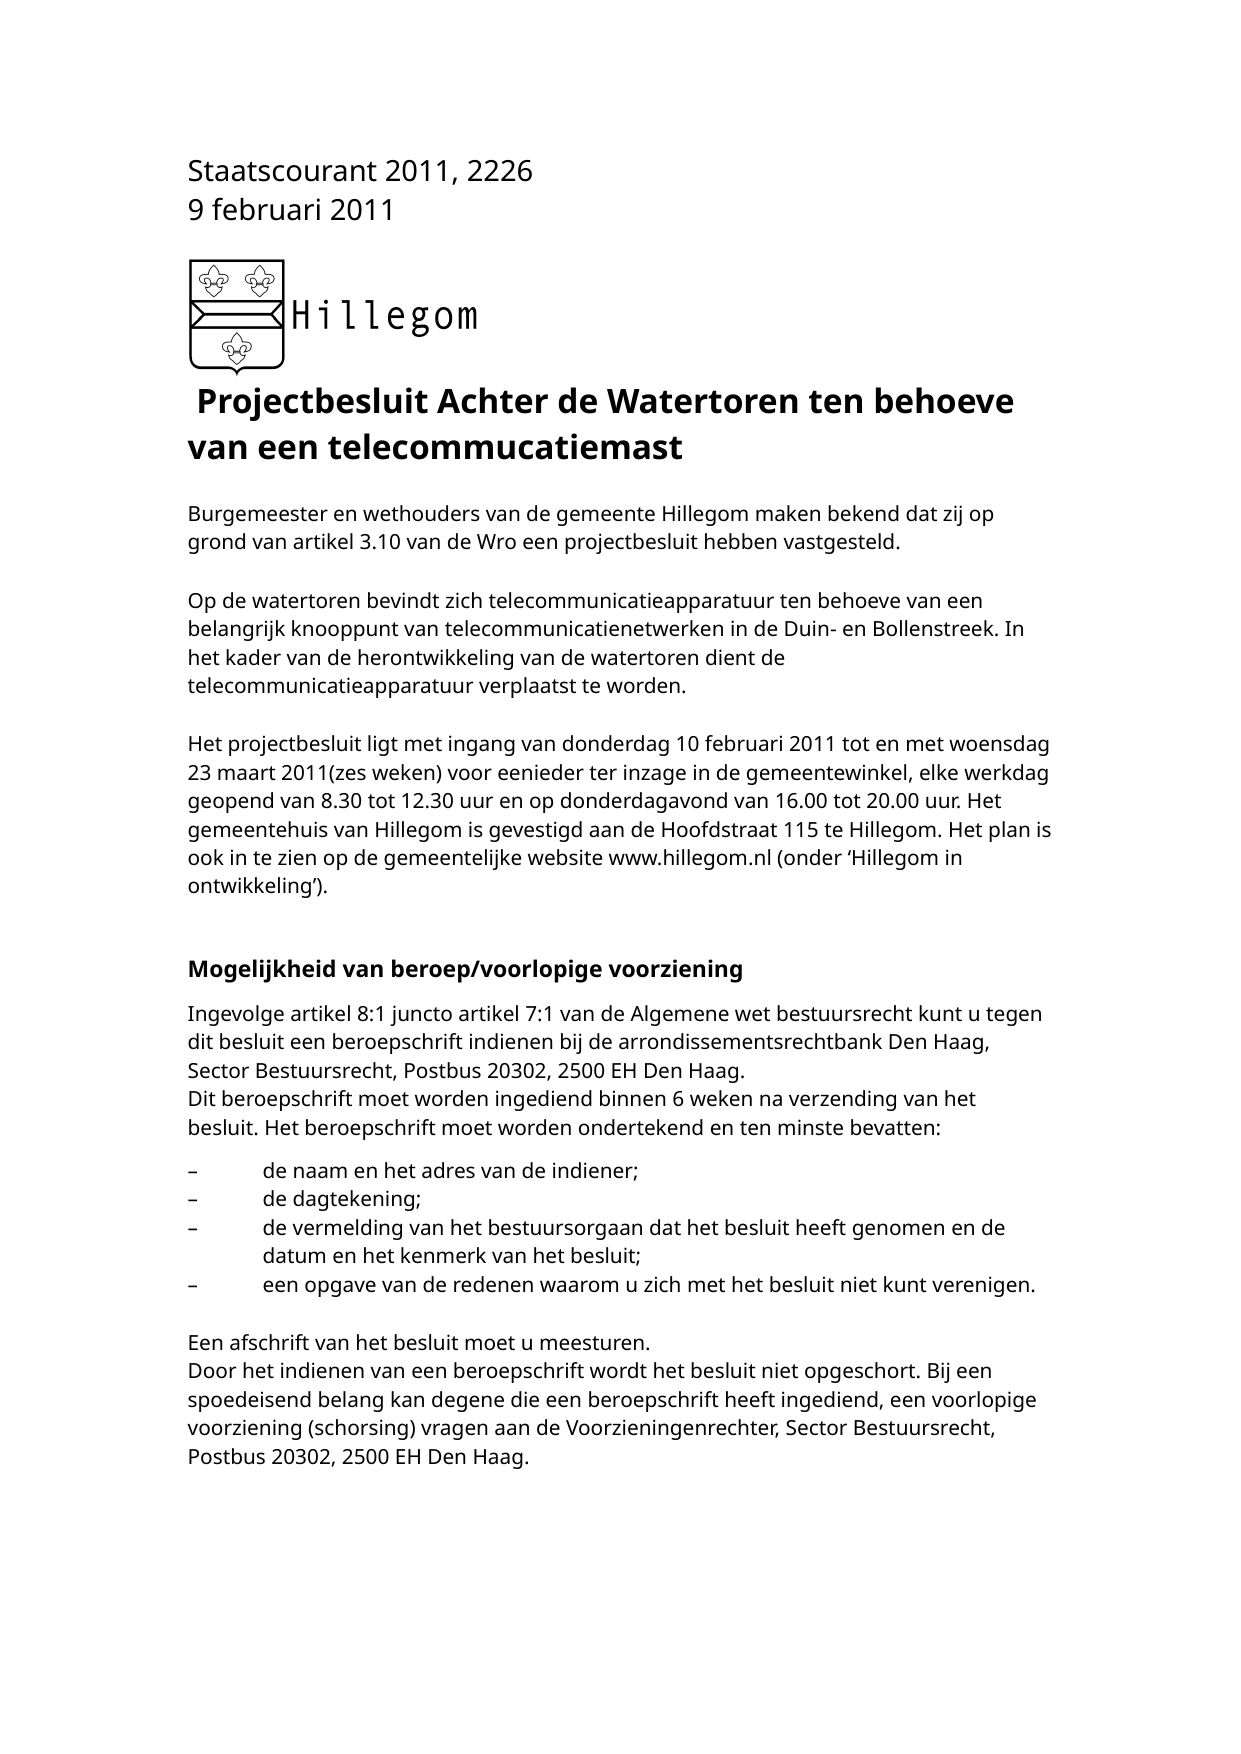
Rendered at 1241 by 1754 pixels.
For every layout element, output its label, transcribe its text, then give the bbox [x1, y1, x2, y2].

text Ingevolge artikel 8:1 juncto artikel 7:1 van de Algemene wet bestuursrecht kunt u tegen dit besluit een beroepschrift indienen bij de arrondissementsrechtbank Den Haag, Sector Bestuursrecht, Postbus 20302, 2500 EH Den Haag. [187, 999, 1053, 1084]
text Op de watertoren bevindt zich telecommunicatieapparatuur ten behoeve van een belangrijk knooppunt van telecommunicatienetwerken in de Duin- en Bollenstreek. In het kader van de herontwikkeling van de watertoren dient de telecommunicatieapparatuur verplaatst te worden. [187, 586, 1053, 699]
text Een afschrift van het besluit moet u meesturen. [187, 1328, 1053, 1357]
list de dagtekening; [187, 1184, 1053, 1213]
subtitle Mogelijkheid van beroep/voorlopige voorziening [187, 953, 1053, 984]
subtitle Projectbesluit Achter de Watertoren ten behoeve van een telecommucatiemast [187, 271, 1053, 469]
list de vermelding van het bestuursorgaan dat het besluit heeft genomen en de datum en het kenmerk van het besluit; [187, 1213, 1053, 1270]
list de naam en het adres van de indiener; [187, 1156, 1053, 1184]
picture [187, 258, 477, 378]
text Burgemeester en wethouders van de gemeente Hillegom maken bekend dat zij op grond van artikel 3.10 van de Wro een projectbesluit hebben vastgesteld. [187, 499, 1053, 556]
text Door het indienen van een beroepschrift wordt het besluit niet opgeschort. Bij een spoedeisend belang kan degene die een beroepschrift heeft ingediend, een voorlopige voorziening (schorsing) vragen aan de Voorzieningenrechter, Sector Bestuursrecht, Postbus 20302, 2500 EH Den Haag. [187, 1357, 1053, 1470]
text Dit beroepschrift moet worden ingediend binnen 6 weken na verzending van het besluit. Het beroepschrift moet worden ondertekend en ten minste bevatten: [187, 1084, 1053, 1141]
text Staatscourant 2011, 2226 [187, 150, 1053, 190]
text Het projectbesluit ligt met ingang van donderdag 10 februari 2011 tot en met woensdag 23 maart 2011(zes weken) voor eenieder ter inzage in de gemeentewinkel, elke werkdag geopend van 8.30 tot 12.30 uur en op donderdagavond van 16.00 tot 20.00 uur. Het gemeentehuis van Hillegom is gevestigd aan de Hoofdstraat 115 te Hillegom. Het plan is ook in te zien op de gemeentelijke website www.hillegom.nl (onder ‘Hillegom in ontwikkeling’). [187, 729, 1053, 900]
text 9 februari 2011 [187, 190, 1053, 229]
list een opgave van de redenen waarom u zich met het besluit niet kunt verenigen. [187, 1270, 1053, 1298]
